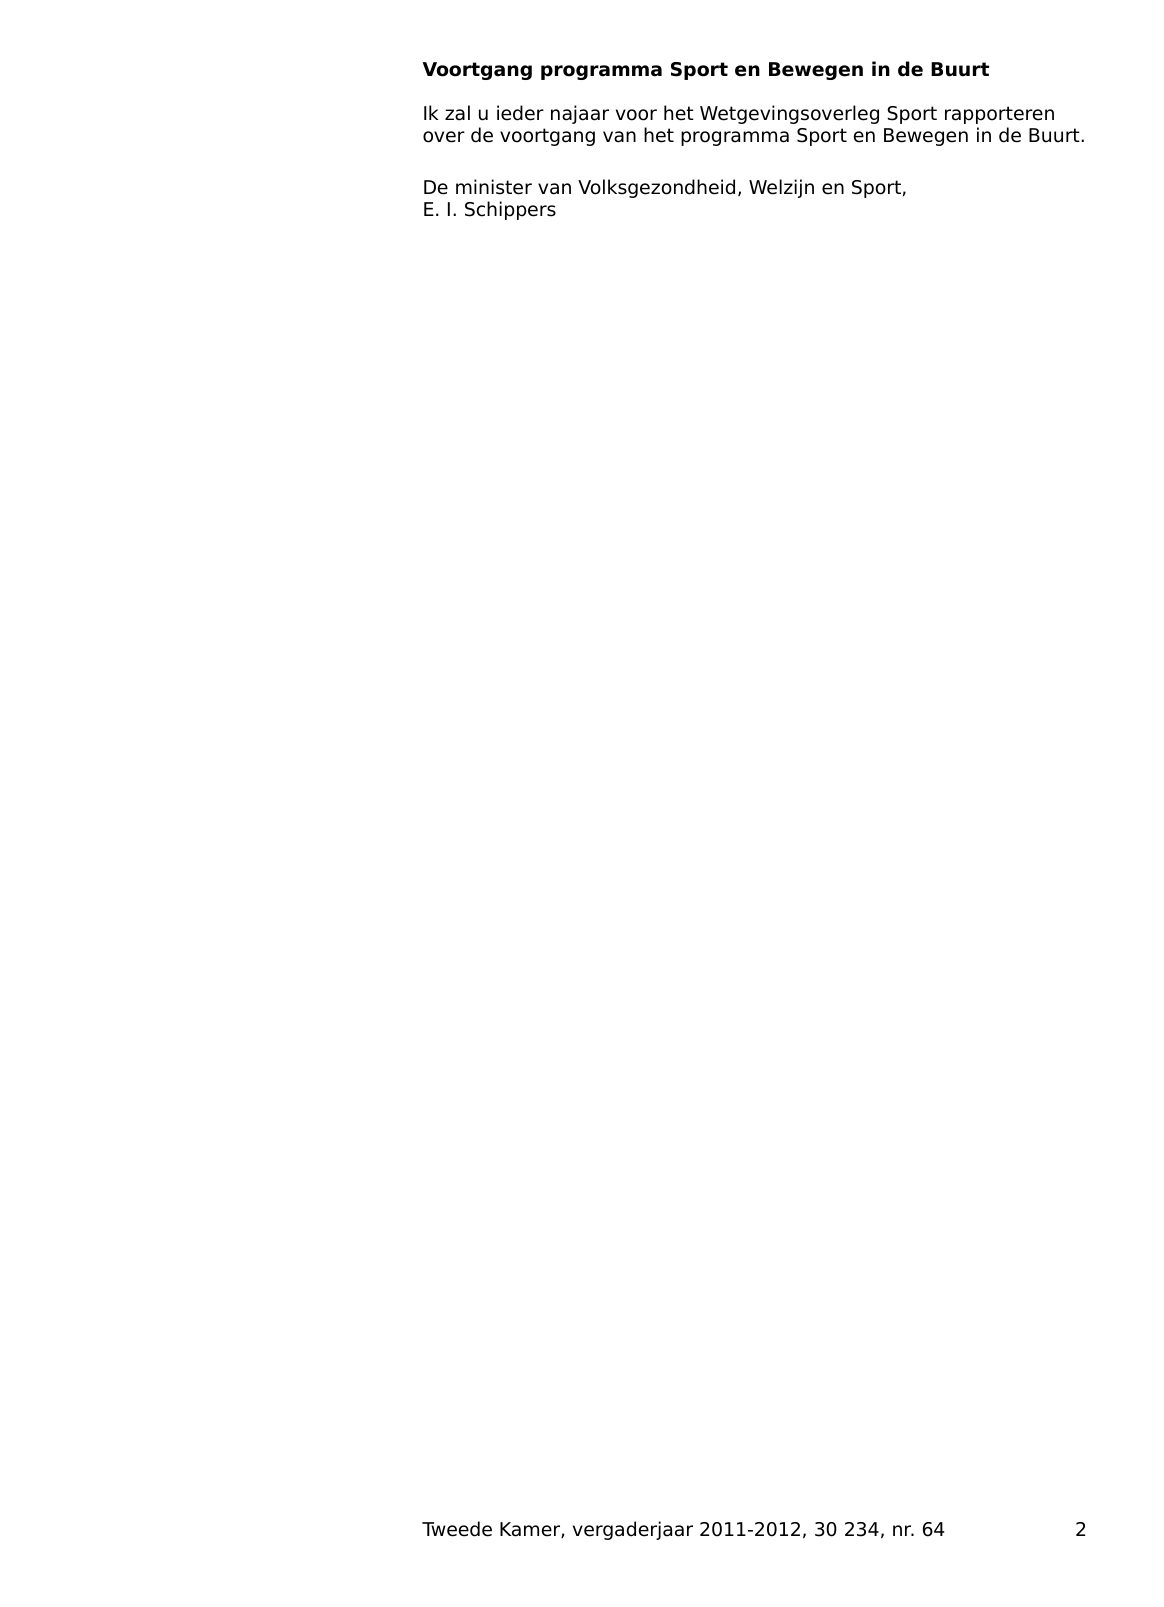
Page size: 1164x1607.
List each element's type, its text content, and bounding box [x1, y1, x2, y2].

text Ik zal u ieder najaar voor het Wetgevingsoverleg Sport rapporteren over de voortgang van het programma Sport en Bewegen in de Buurt. [422, 103, 1087, 147]
subtitle Voortgang programma Sport en Bewegen in de Buurt [422, 59, 1087, 81]
text De minister van Volksgezondheid, Welzijn en Sport, E. I. Schippers [422, 177, 1087, 221]
